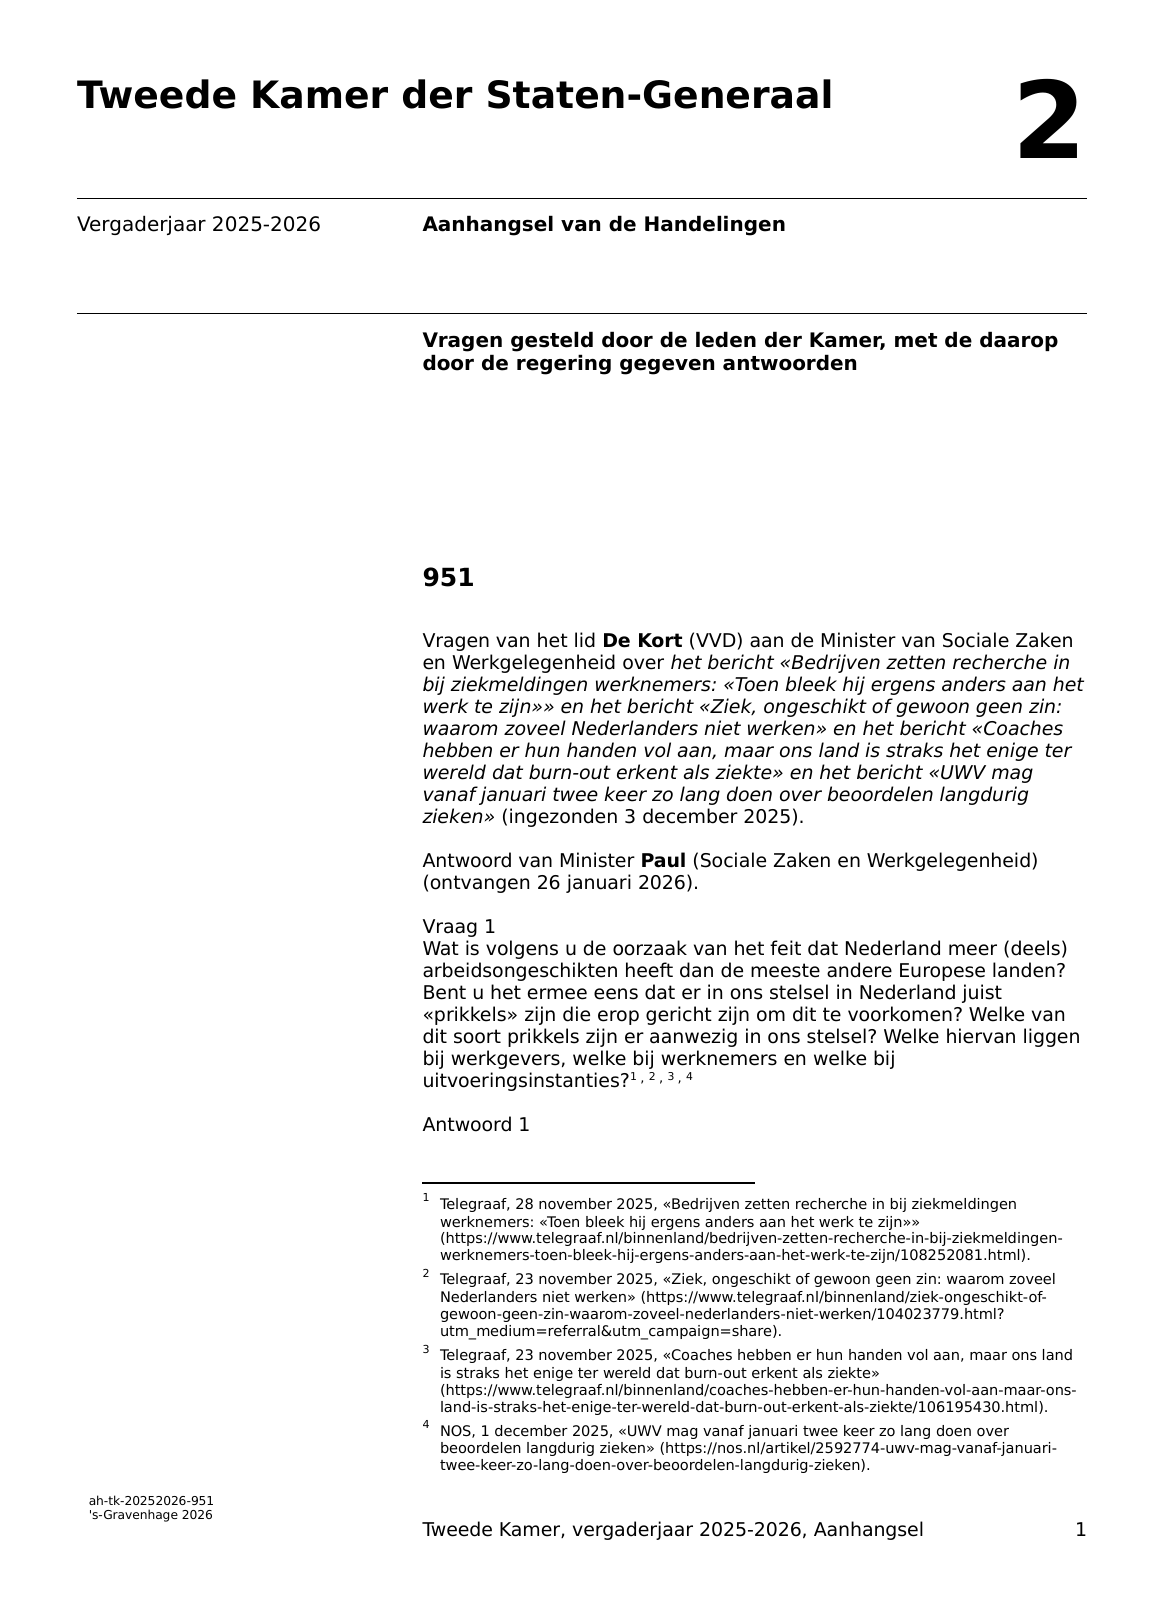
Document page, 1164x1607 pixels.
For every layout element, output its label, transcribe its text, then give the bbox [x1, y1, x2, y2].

text Vraag 1 [422, 916, 1087, 938]
text Telegraaf, 23 november 2025, «Coaches hebben er hun handen vol aan, maar ons land is straks het enige ter wereld dat burn-out erkent als ziekte» (https://www.telegraaf.nl/binnenland/coaches-hebben-er-hun-handen-vol-aan-maar-ons-land-is-straks-het-enige-ter-wereld-dat-burn-out-erkent-als-ziekte/106195430.html). [422, 1343, 1087, 1416]
table_header 2 [886, 59, 1087, 198]
table_cell Vergaderjaar 2025-2026 [77, 199, 422, 313]
text Antwoord van Minister Paul (Sociale Zaken en Werkgelegenheid) (ontvangen 26 januari 2026). [422, 850, 1087, 894]
table_cell Aanhangsel van de Handelingen [422, 199, 1087, 313]
text NOS, 1 december 2025, «UWV mag vanaf januari twee keer zo lang doen over beoordelen langdurig zieken» (https://nos.nl/artikel/2592774-uwv-mag-vanaf-januari-twee-keer-zo-lang-doen-over-beoordelen-langdurig-zieken). [422, 1418, 1087, 1474]
text 's-Gravenhage 2026 [88, 1508, 323, 1522]
table_cell Vragen gesteld door de leden der Kamer, met de daarop door de regering gegeven antwoorden [422, 314, 1087, 375]
text 951 [422, 563, 1087, 592]
text Vragen van het lid De Kort (VVD) aan de Minister van Sociale Zaken en Werkgelegenheid over het bericht «Bedrijven zetten recherche in bij ziekmeldingen werknemers: «Toen bleek hij ergens anders aan het werk te zijn»» en het bericht «Ziek, ongeschikt of gewoon geen zin: waarom zoveel Nederlanders niet werken» en het bericht «Coaches hebben er hun handen vol aan, maar ons land is straks het enige ter wereld dat burn-out erkent als ziekte» en het bericht «UWV mag vanaf januari twee keer zo lang doen over beoordelen langdurig zieken» (ingezonden 3 december 2025). [422, 630, 1087, 828]
table_cell [77, 314, 422, 375]
text Telegraaf, 23 november 2025, «Ziek, ongeschikt of gewoon geen zin: waarom zoveel Nederlanders niet werken» (https://www.telegraaf.nl/binnenland/ziek-ongeschikt-of-gewoon-geen-zin-waarom-zoveel-nederlanders-niet-werken/104023779.html?utm_medium=referral&utm_campaign=share). [422, 1267, 1087, 1340]
text ah-tk-20252026-951 [88, 1494, 323, 1508]
table_header Tweede Kamer der Staten-Generaal [77, 59, 886, 198]
text Antwoord 1 [422, 1114, 1087, 1136]
text Telegraaf, 28 november 2025, «Bedrijven zetten recherche in bij ziekmeldingen werknemers: «Toen bleek hij ergens anders aan het werk te zijn»» (https://www.telegraaf.nl/binnenland/bedrijven-zetten-recherche-in-bij-ziekmeldingen-werknemers-toen-bleek-hij-ergens-anders-aan-het-werk-te-zijn/108252081.html). [422, 1192, 1087, 1264]
text Wat is volgens u de oorzaak van het feit dat Nederland meer (deels) arbeidsongeschikten heeft dan de meeste andere Europese landen? Bent u het ermee eens dat er in ons stelsel in Nederland juist «prikkels» zijn die erop gericht zijn om dit te voorkomen? Welke van dit soort prikkels zijn er aanwezig in ons stelsel? Welke hiervan liggen bij werkgevers, welke bij werknemers en welke bij uitvoeringsinstanties?, , , [422, 938, 1087, 1092]
